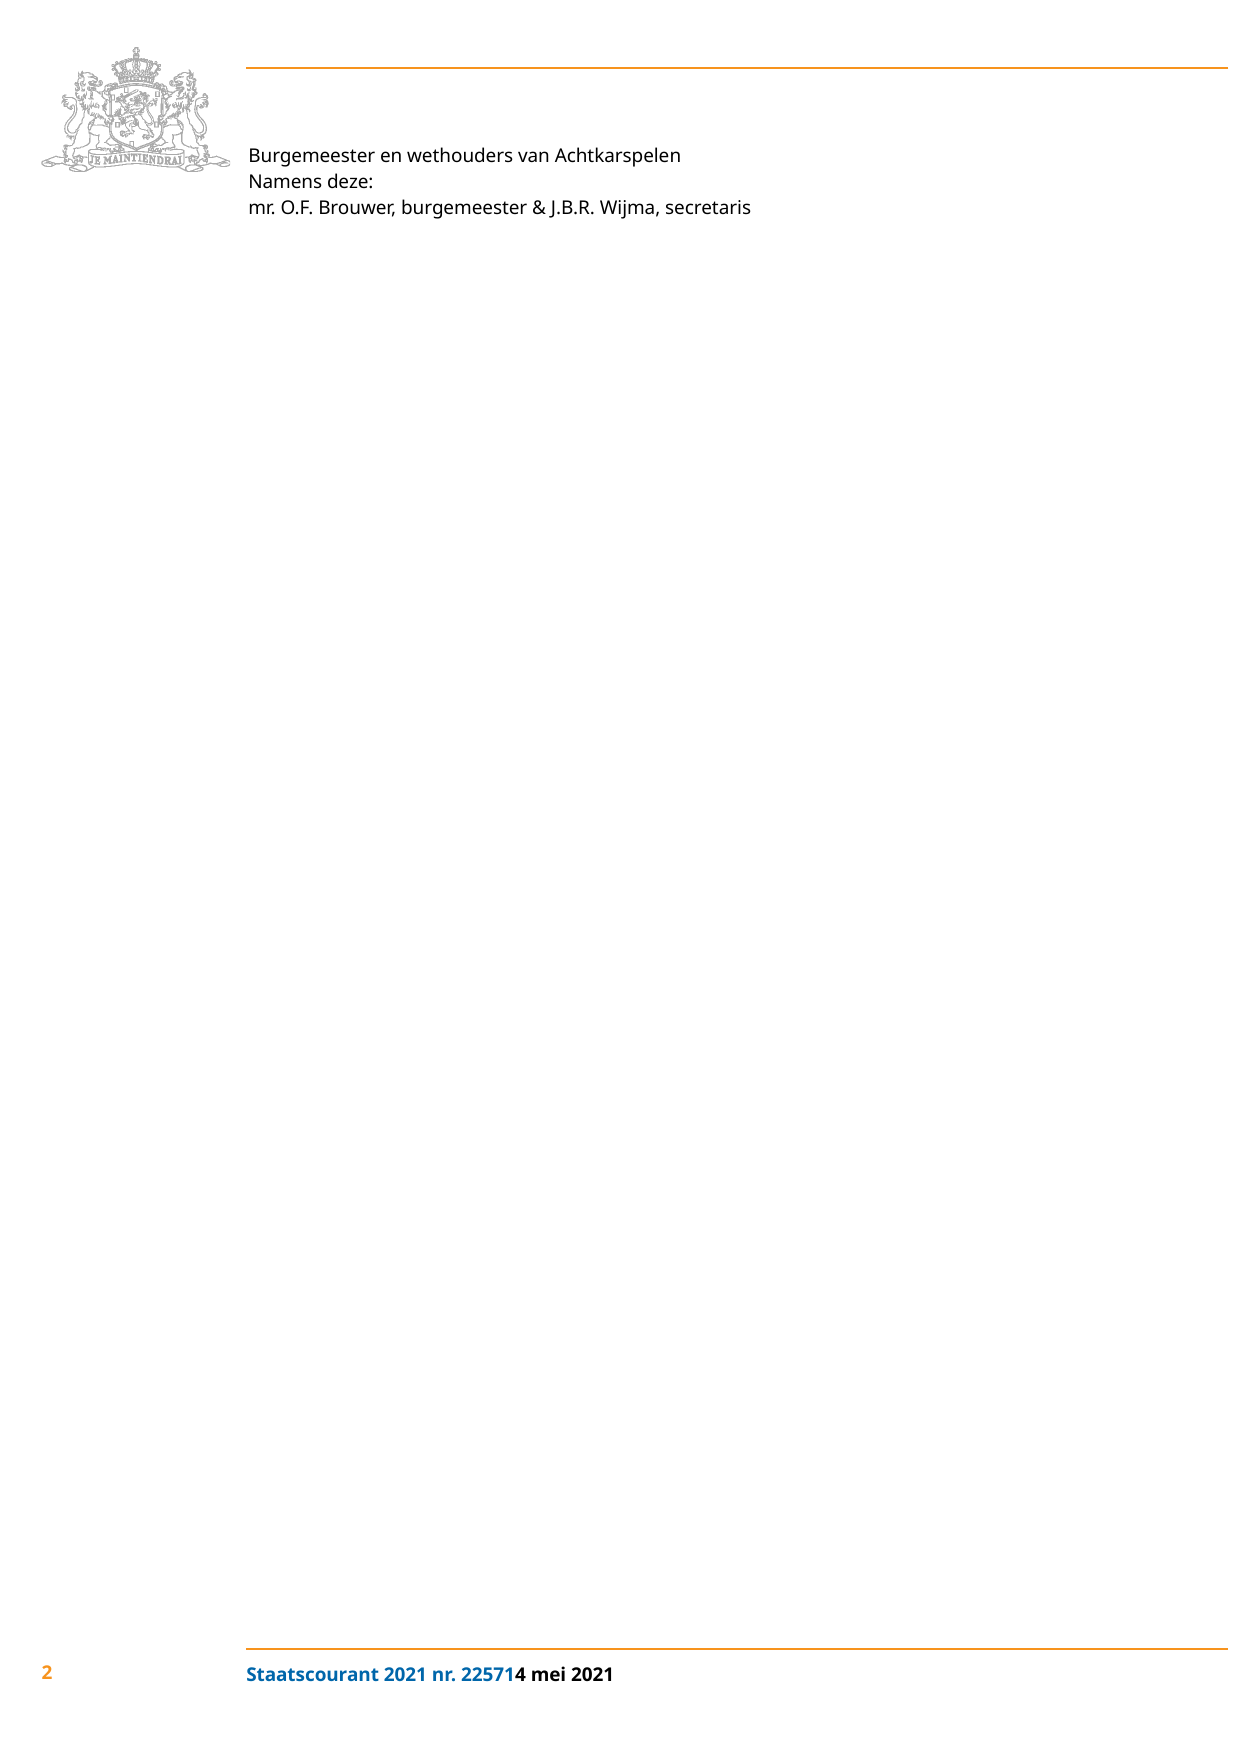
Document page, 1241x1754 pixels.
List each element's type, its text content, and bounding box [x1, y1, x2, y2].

text mr. O.F. Brouwer, burgemeester & J.B.R. Wijma, secretaris [248, 194, 1152, 220]
text Burgemeester en wethouders van Achtkarspelen [248, 143, 1152, 168]
text Namens deze: [248, 168, 1152, 194]
picture [41, 47, 231, 172]
